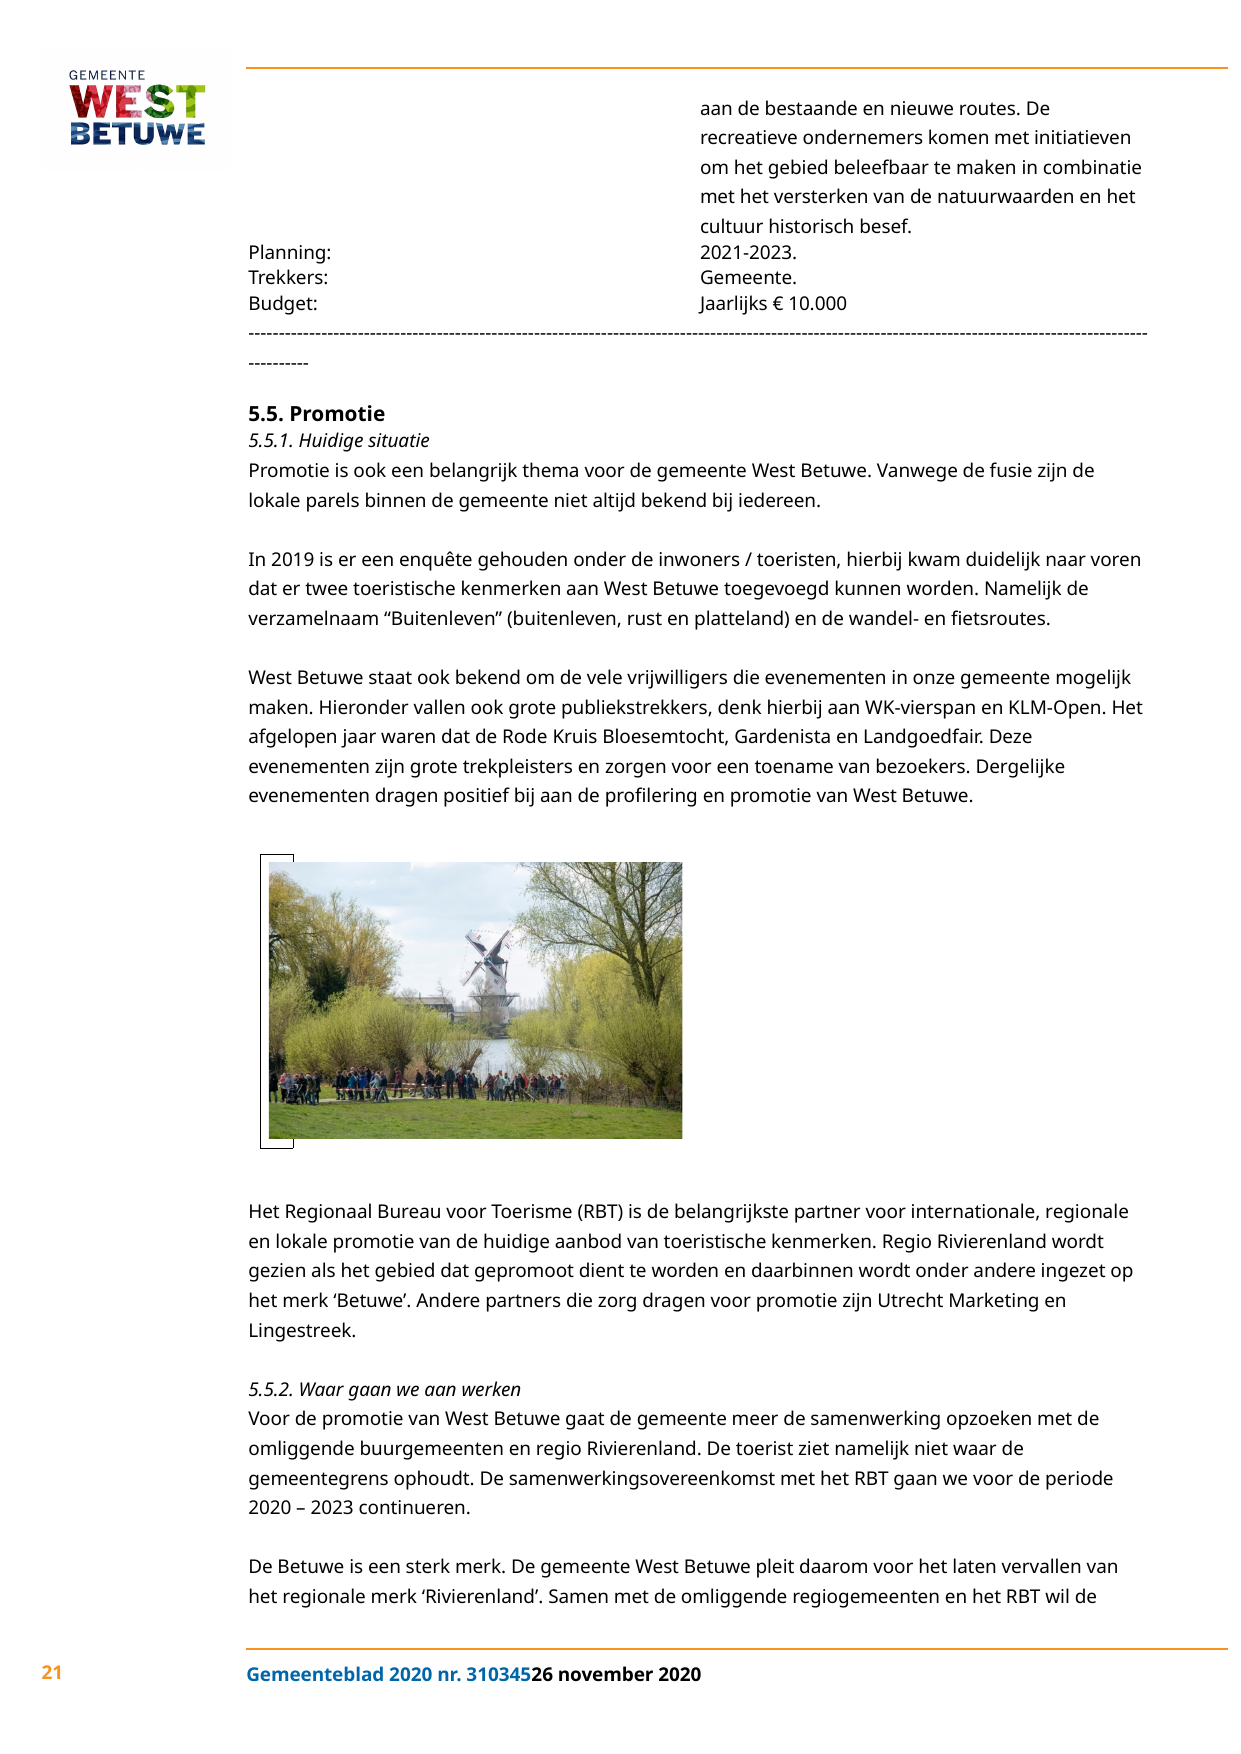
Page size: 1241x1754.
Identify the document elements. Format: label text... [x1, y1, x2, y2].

text In 2019 is er een enquête gehouden onder de inwoners / toeristen, hierbij kwam duidelijk naar voren dat er twee toeristische kenmerken aan West Betuwe toegevoegd kunnen worden. Namelijk de verzamelnaam “Buitenleven” (buitenleven, rust en platteland) en de wandel- en fietsroutes. [248, 546, 1152, 631]
text West Betuwe staat ook bekend om de vele vrijwilligers die evenementen in onze gemeente mogelijk maken. Hieronder vallen ook grote publiekstrekkers, denk hierbij aan WK-vierspan en KLM-Open. Het afgelopen jaar waren dat de Rode Kruis Bloesemtocht, Gardenista en Landgoedfair. Deze evenementen zijn grote trekpleisters en zorgen voor een toename van bezoekers. Dergelijke evenementen dragen positief bij aan de profilering en promotie van West Betuwe. [248, 664, 1152, 808]
text Promotie is ook een belangrijk thema voor de gemeente West Betuwe. Vanwege de fusie zijn de lokale parels binnen de gemeente niet altijd bekend bij iedereen. [248, 457, 1152, 513]
text Het Regionaal Bureau voor Toerisme (RBT) is de belangrijkste partner voor internationale, regionale en lokale promotie van de huidige aanbod van toeristische kenmerken. Regio Rivierenland wordt gezien als het gebied dat gepromoot dient te worden en daarbinnen wordt onder andere ingezet op het merk ‘Betuwe’. Andere partners die zorg dragen voor promotie zijn Utrecht Marketing en Lingestreek. [248, 1198, 1152, 1342]
table_cell Gemeente. [700, 265, 1152, 290]
table_cell Trekkers: [248, 265, 700, 290]
table_cell aan de bestaande en nieuwe routes. De recreatieve ondernemers komen met initiatieven om het gebied beleefbaar te maken in combinatie met het versterken van de natuurwaarden en het cultuur historisch besef. [700, 95, 1152, 239]
text De Betuwe is een sterk merk. De gemeente West Betuwe pleit daarom voor het laten vervallen van het regionale merk ‘Rivierenland’. Samen met de omliggende regiogemeenten en het RBT wil de [248, 1553, 1152, 1609]
text 5.5.1. Huidige situatie [248, 428, 1152, 453]
table_cell Budget: [248, 290, 700, 316]
table_cell 2021-2023. [700, 239, 1152, 264]
text 5.5.2. Waar gaan we aan werken [248, 1376, 1152, 1402]
table_cell [248, 95, 700, 239]
text Voor de promotie van West Betuwe gaat de gemeente meer de samenwerking opzoeken met de omliggende buurgemeenten en regio Rivierenland. De toerist ziet namelijk niet waar de gemeentegrens ophoudt. De samenwerkingsovereenkomst met het RBT gaan we voor de periode 2020 – 2023 continueren. [248, 1406, 1152, 1520]
table_cell Jaarlijks € 10.000 [700, 290, 1152, 316]
picture [268, 862, 683, 1139]
text 5.5. Promotie [248, 399, 1152, 428]
picture [41, 47, 231, 172]
table_cell Planning: [248, 239, 700, 264]
text -------------------------------------------------------------------------------------------------------------------------------------------------------------- [248, 319, 1152, 374]
